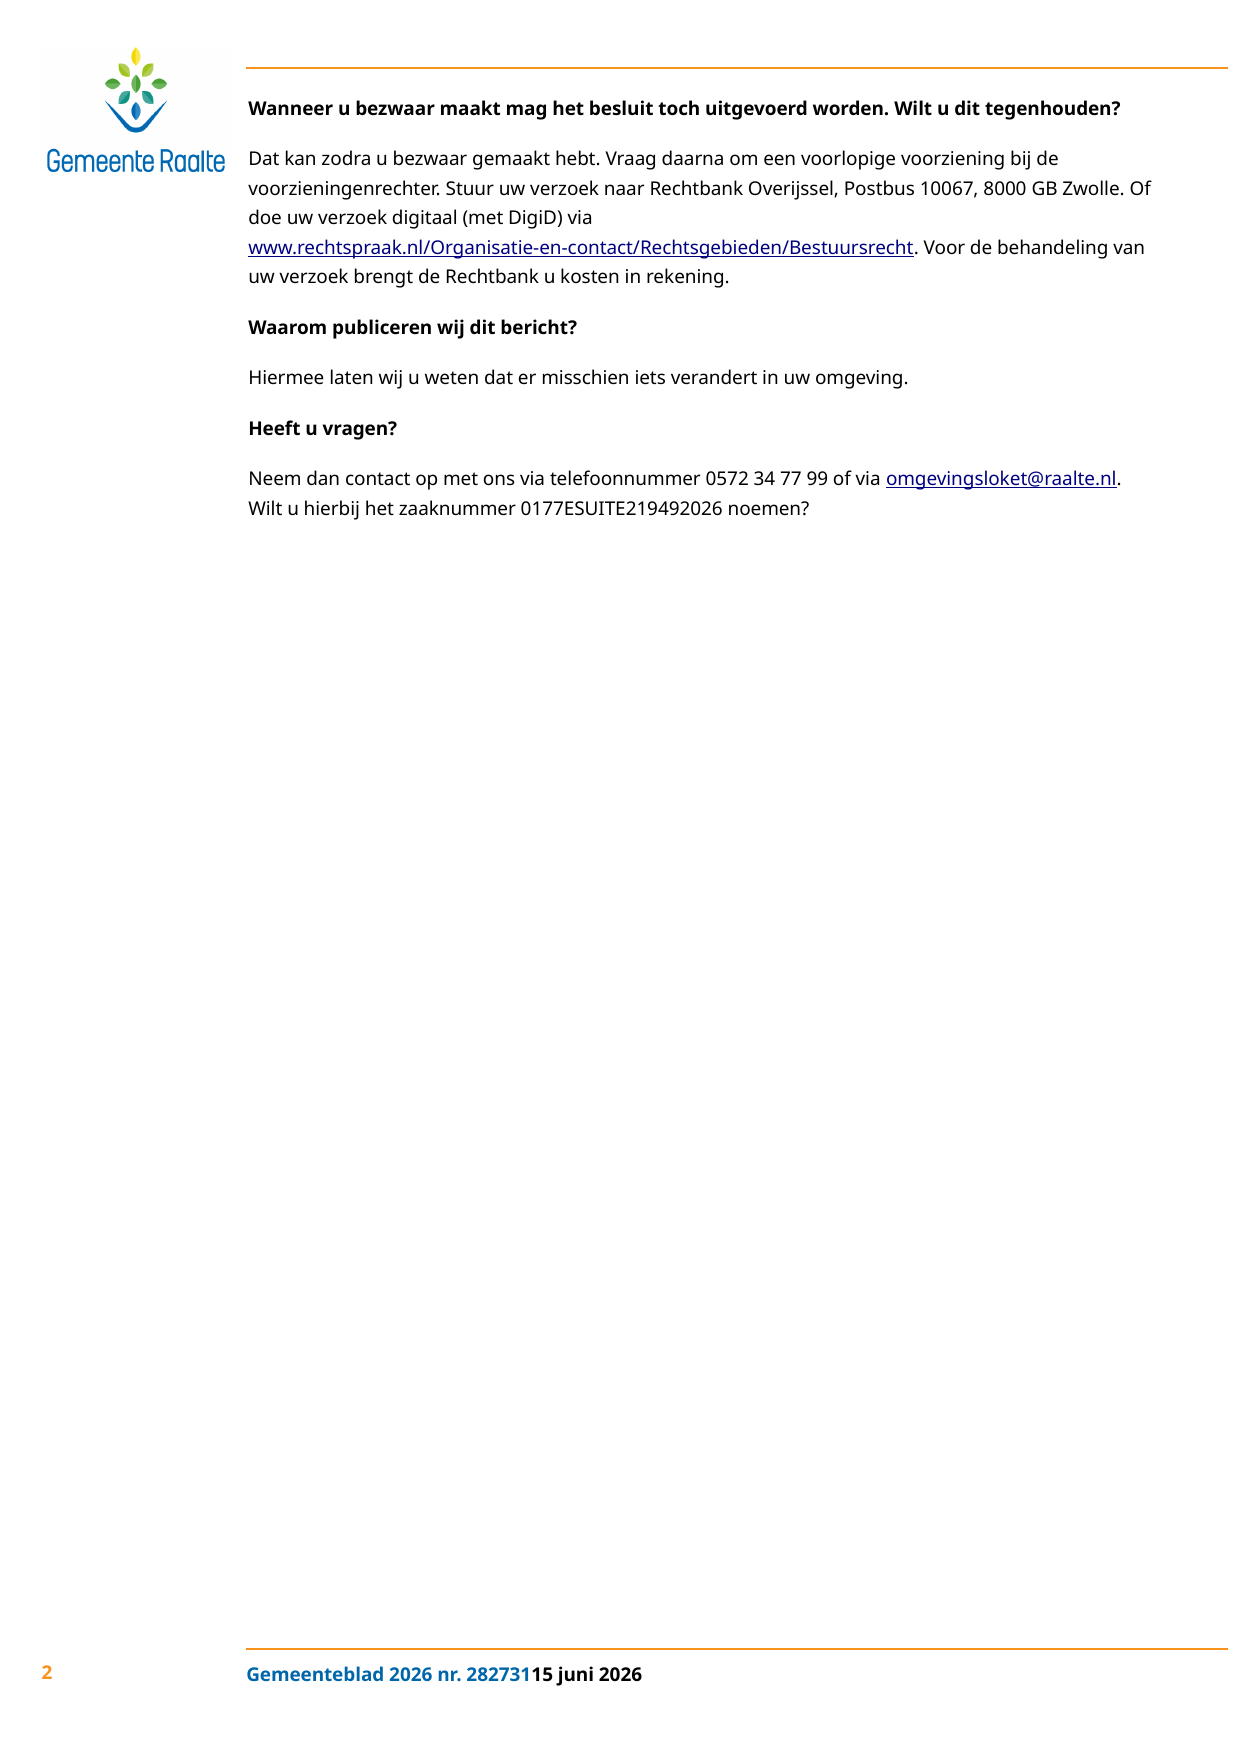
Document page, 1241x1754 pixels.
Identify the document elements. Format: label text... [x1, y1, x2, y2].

picture [41, 47, 231, 172]
text Dat kan zodra u bezwaar gemaakt hebt. Vraag daarna om een voorlopige voorziening bij de voorzieningenrechter. Stuur uw verzoek naar Rechtbank Overijssel, Postbus 10067, 8000 GB Zwolle. Of doe uw verzoek digitaal (met DigiD) via www.rechtspraak.nl/Organisatie-en-contact/Rechtsgebieden/Bestuursrecht. Voor de behandeling van uw verzoek brengt de Rechtbank u kosten in rekening. [248, 145, 1152, 289]
text Hiermee laten wij u weten dat er misschien iets verandert in uw omgeving. [248, 364, 1152, 390]
text Wanneer u bezwaar maakt mag het besluit toch uitgevoerd worden. Wilt u dit tegenhouden? [248, 95, 1152, 121]
text Waarom publiceren wij dit bericht? [248, 314, 1152, 340]
text Heeft u vragen? [248, 415, 1152, 441]
text Neem dan contact op met ons via telefoonnummer 0572 34 77 99 of via omgevingsloket@raalte.nl. Wilt u hierbij het zaaknummer 0177ESUITE219492026 noemen? [248, 465, 1152, 521]
